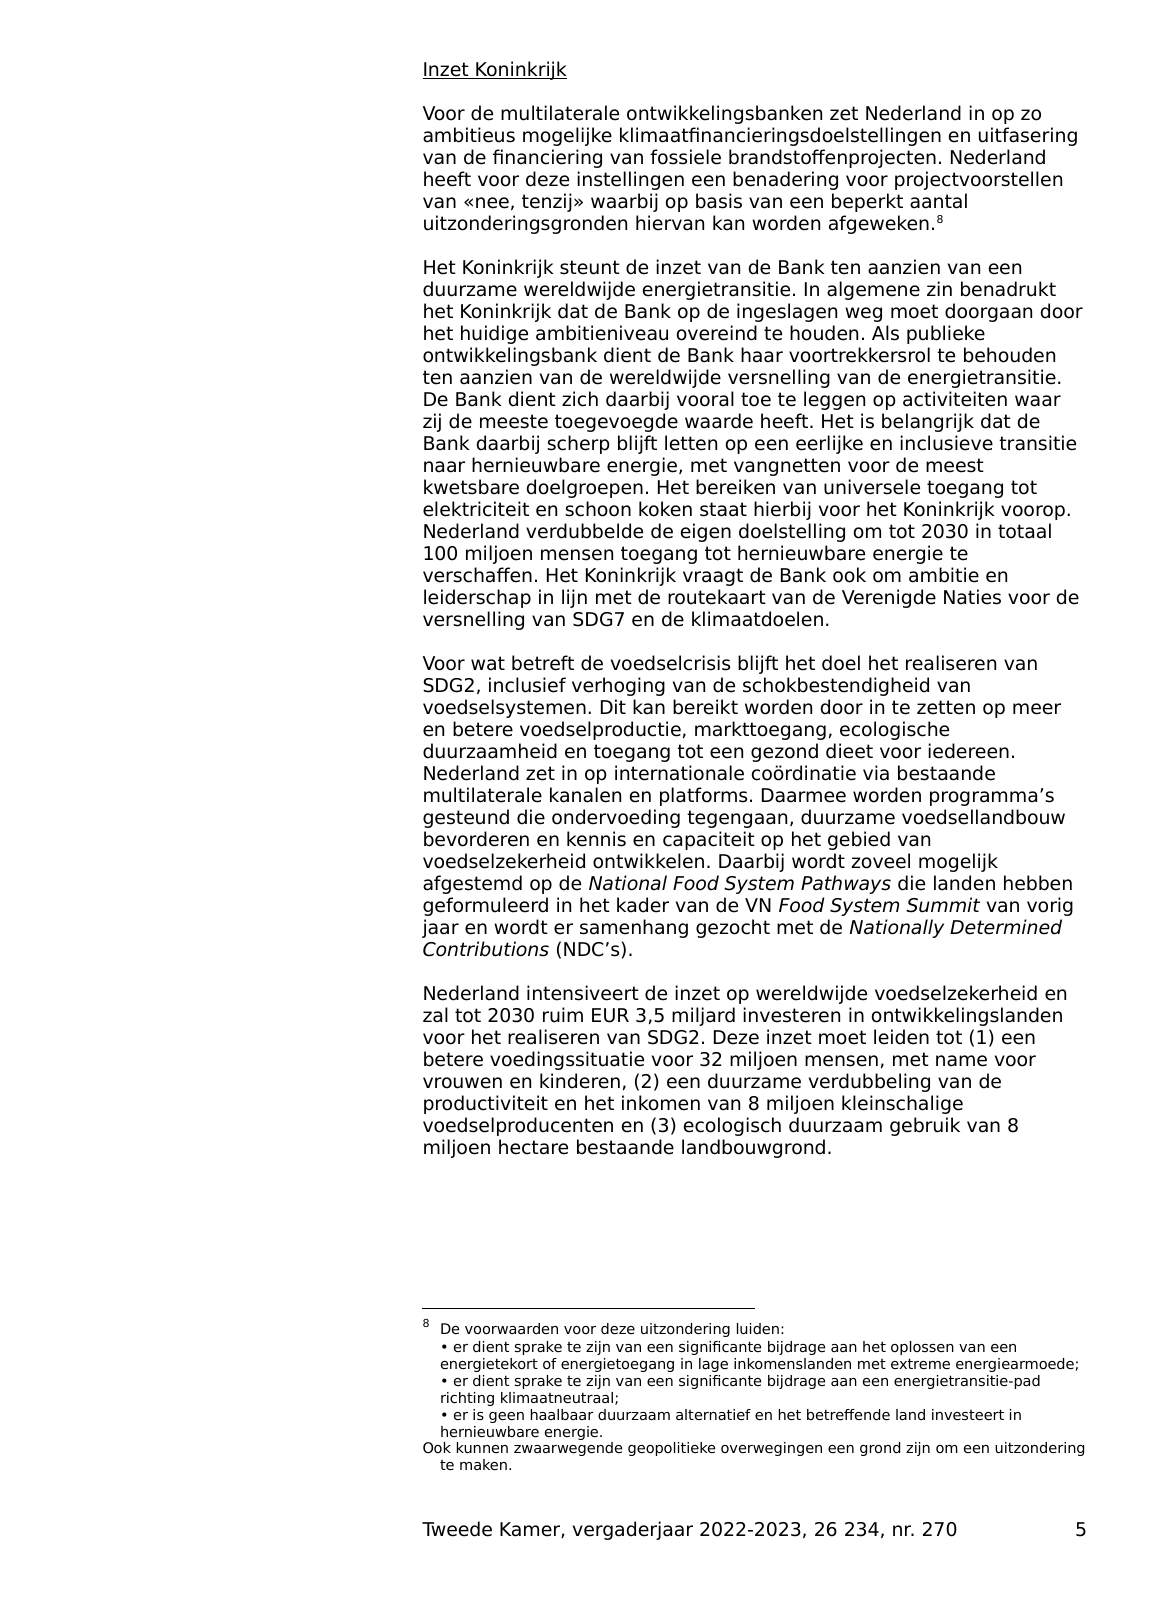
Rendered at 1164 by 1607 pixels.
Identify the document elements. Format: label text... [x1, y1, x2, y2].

text • er dient sprake te zijn van een significante bijdrage aan het oplossen van een energietekort of energietoegang in lage inkomenslanden met extreme energiearmoede; [440, 1339, 1087, 1373]
text De voorwaarden voor deze uitzondering luiden: [422, 1317, 1087, 1339]
subtitle Inzet Koninkrijk [422, 59, 1087, 81]
text • er dient sprake te zijn van een significante bijdrage aan een energietransitie-pad richting klimaatneutraal; [440, 1373, 1087, 1407]
text Het Koninkrijk steunt de inzet van de Bank ten aanzien van een duurzame wereldwijde energietransitie. In algemene zin benadrukt het Koninkrijk dat de Bank op de ingeslagen weg moet doorgaan door het huidige ambitieniveau overeind te houden. Als publieke ontwikkelingsbank dient de Bank haar voortrekkersrol te behouden ten aanzien van de wereldwijde versnelling van de energietransitie. De Bank dient zich daarbij vooral toe te leggen op activiteiten waar zij de meeste toegevoegde waarde heeft. Het is belangrijk dat de Bank daarbij scherp blijft letten op een eerlijke en inclusieve transitie naar hernieuwbare energie, met vangnetten voor de meest kwetsbare doelgroepen. Het bereiken van universele toegang tot elektriciteit en schoon koken staat hierbij voor het Koninkrijk voorop. Nederland verdubbelde de eigen doelstelling om tot 2030 in totaal 100 miljoen mensen toegang tot hernieuwbare energie te verschaffen. Het Koninkrijk vraagt de Bank ook om ambitie en leiderschap in lijn met de routekaart van de Verenigde Naties voor de versnelling van SDG7 en de klimaatdoelen. [422, 257, 1087, 631]
text Voor wat betreft de voedselcrisis blijft het doel het realiseren van SDG2, inclusief verhoging van de schokbestendigheid van voedselsystemen. Dit kan bereikt worden door in te zetten op meer en betere voedselproductie, markttoegang, ecologische duurzaamheid en toegang tot een gezond dieet voor iedereen. Nederland zet in op internationale coördinatie via bestaande multilaterale kanalen en platforms. Daarmee worden programma’s gesteund die ondervoeding tegengaan, duurzame voedsellandbouw bevorderen en kennis en capaciteit op het gebied van voedselzekerheid ontwikkelen. Daarbij wordt zoveel mogelijk afgestemd op de National Food System Pathways die landen hebben geformuleerd in het kader van de VN Food System Summit van vorig jaar en wordt er samenhang gezocht met de Nationally Determined Contributions (NDC’s). [422, 653, 1087, 961]
text • er is geen haalbaar duurzaam alternatief en het betreffende land investeert in hernieuwbare energie. [440, 1407, 1087, 1441]
text Nederland intensiveert de inzet op wereldwijde voedselzekerheid en zal tot 2030 ruim EUR 3,5 miljard investeren in ontwikkelingslanden voor het realiseren van SDG2. Deze inzet moet leiden tot (1) een betere voedingssituatie voor 32 miljoen mensen, met name voor vrouwen en kinderen, (2) een duurzame verdubbeling van de productiviteit en het inkomen van 8 miljoen kleinschalige voedselproducenten en (3) ecologisch duurzaam gebruik van 8 miljoen hectare bestaande landbouwgrond. [422, 983, 1087, 1159]
text Ook kunnen zwaarwegende geopolitieke overwegingen een grond zijn om een uitzondering te maken. [422, 1441, 1087, 1474]
text Voor de multilaterale ontwikkelingsbanken zet Nederland in op zo ambitieus mogelijke klimaatfinancieringsdoelstellingen en uitfasering van de financiering van fossiele brandstoffenprojecten. Nederland heeft voor deze instellingen een benadering voor projectvoorstellen van «nee, tenzij» waarbij op basis van een beperkt aantal uitzonderingsgronden hiervan kan worden afgeweken. [422, 103, 1087, 235]
